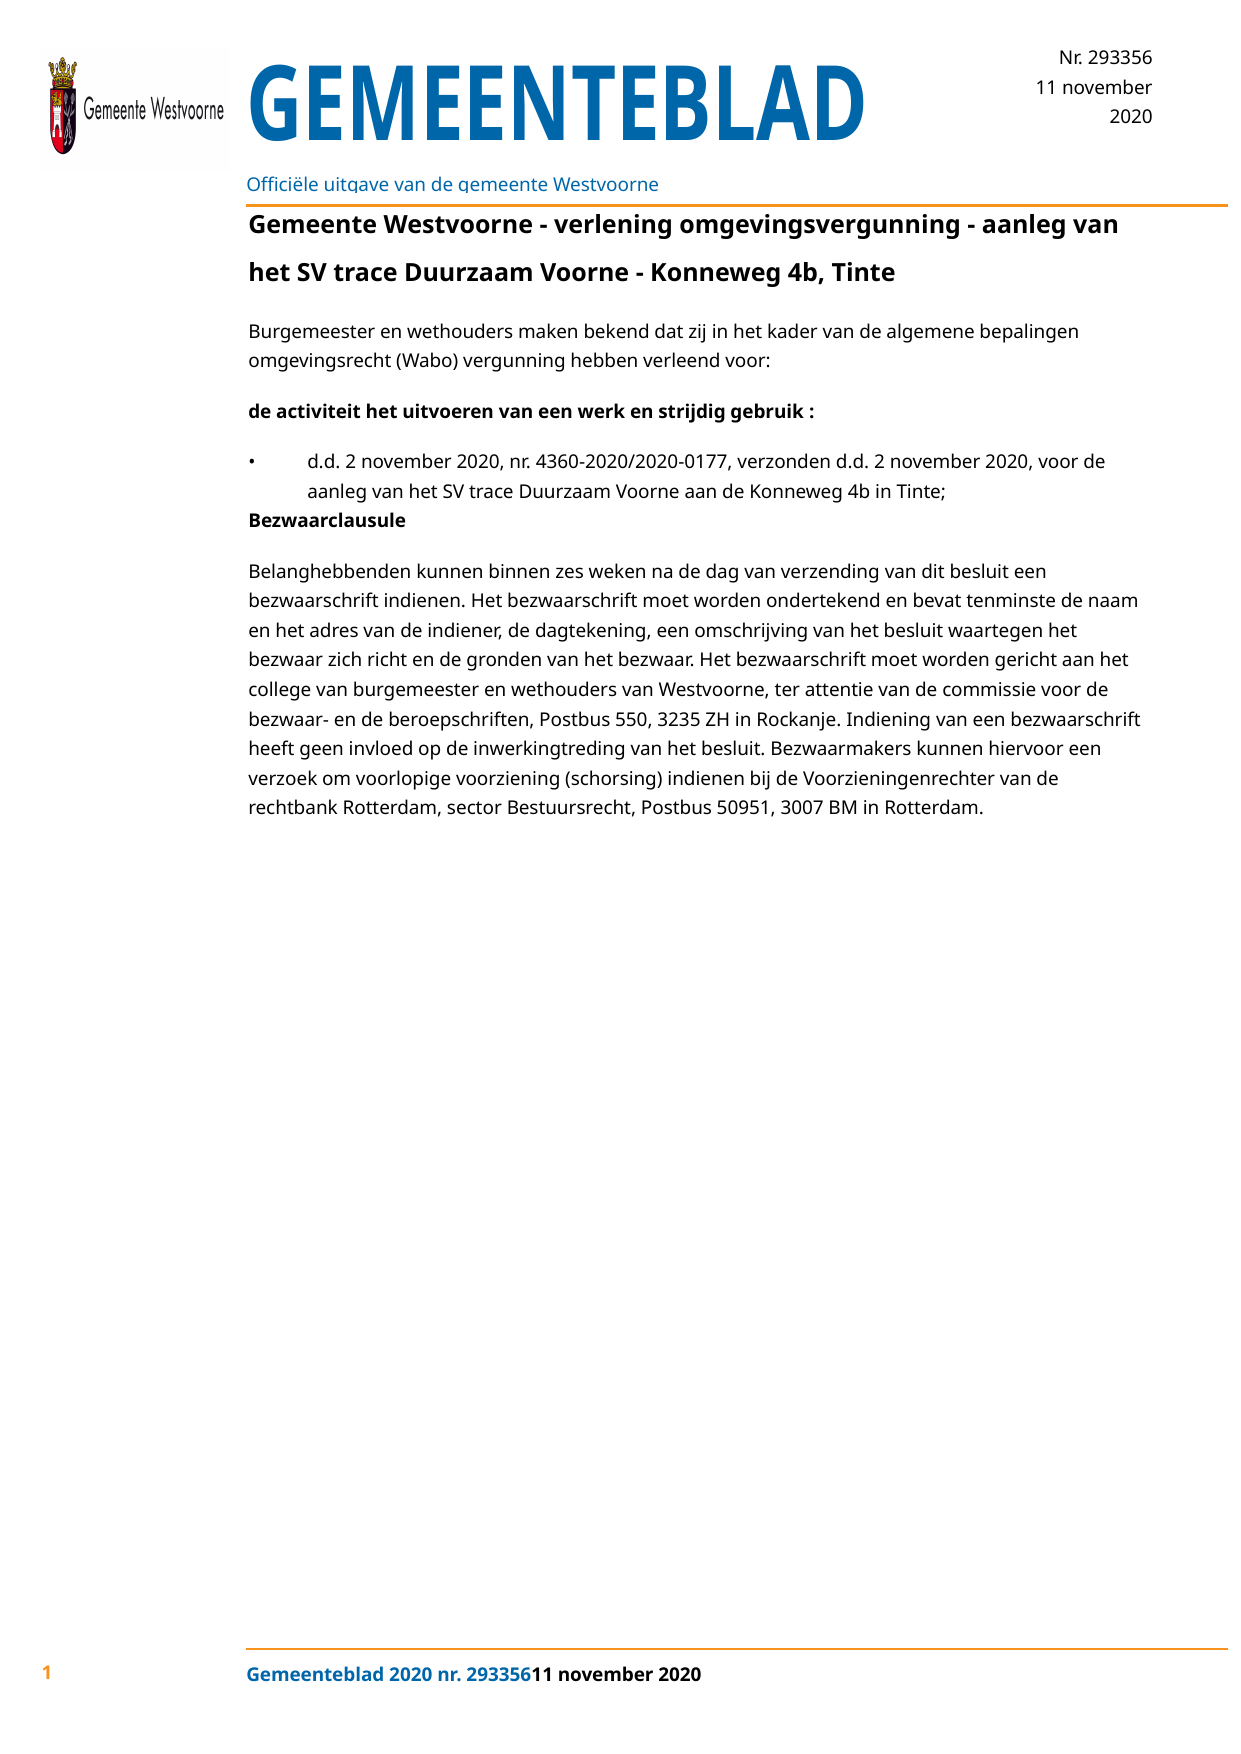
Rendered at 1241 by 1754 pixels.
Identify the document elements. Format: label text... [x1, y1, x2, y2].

text Bezwaarclausule [248, 507, 1152, 533]
text de activiteit het uitvoeren van een werk en strijdig gebruik : [248, 398, 1152, 424]
text Belanghebbenden kunnen binnen zes weken na de dag van verzending van dit besluit een bezwaarschrift indienen. Het bezwaarschrift moet worden ondertekend en bevat tenminste de naam en het adres van de indiener, de dagtekening, een omschrijving van het besluit waartegen het bezwaar zich richt en de gronden van het bezwaar. Het bezwaarschrift moet worden gericht aan het college van burgemeester en wethouders van Westvoorne, ter attentie van de commissie voor de bezwaar- en de beroepschriften, Postbus 550, 3235 ZH in Rockanje. Indiening van een bezwaarschrift heeft geen invloed op de inwerkingtreding van het besluit. Bezwaarmakers kunnen hiervoor een verzoek om voorlopige voorziening (schorsing) indienen bij de Voorzieningenrechter van de rechtbank Rotterdam, sector Bestuursrecht, Postbus 50951, 3007 BM in Rotterdam. [248, 558, 1152, 820]
text Burgemeester en wethouders maken bekend dat zij in het kader van de algemene bepalingen omgevingsrecht (Wabo) vergunning hebben verleend voor: [248, 318, 1152, 373]
picture [41, 47, 231, 172]
list d.d. 2 november 2020, nr. 4360-2020/2020-0177, verzonden d.d. 2 november 2020, voor de aanleg van het SV trace Duurzaam Voorne aan de Konneweg 4b in Tinte; [248, 448, 1152, 504]
text Gemeente Westvoorne - verlening omgevingsvergunning - aanleg van het SV trace Duurzaam Voorne - Konneweg 4b, Tinte [248, 207, 1152, 288]
